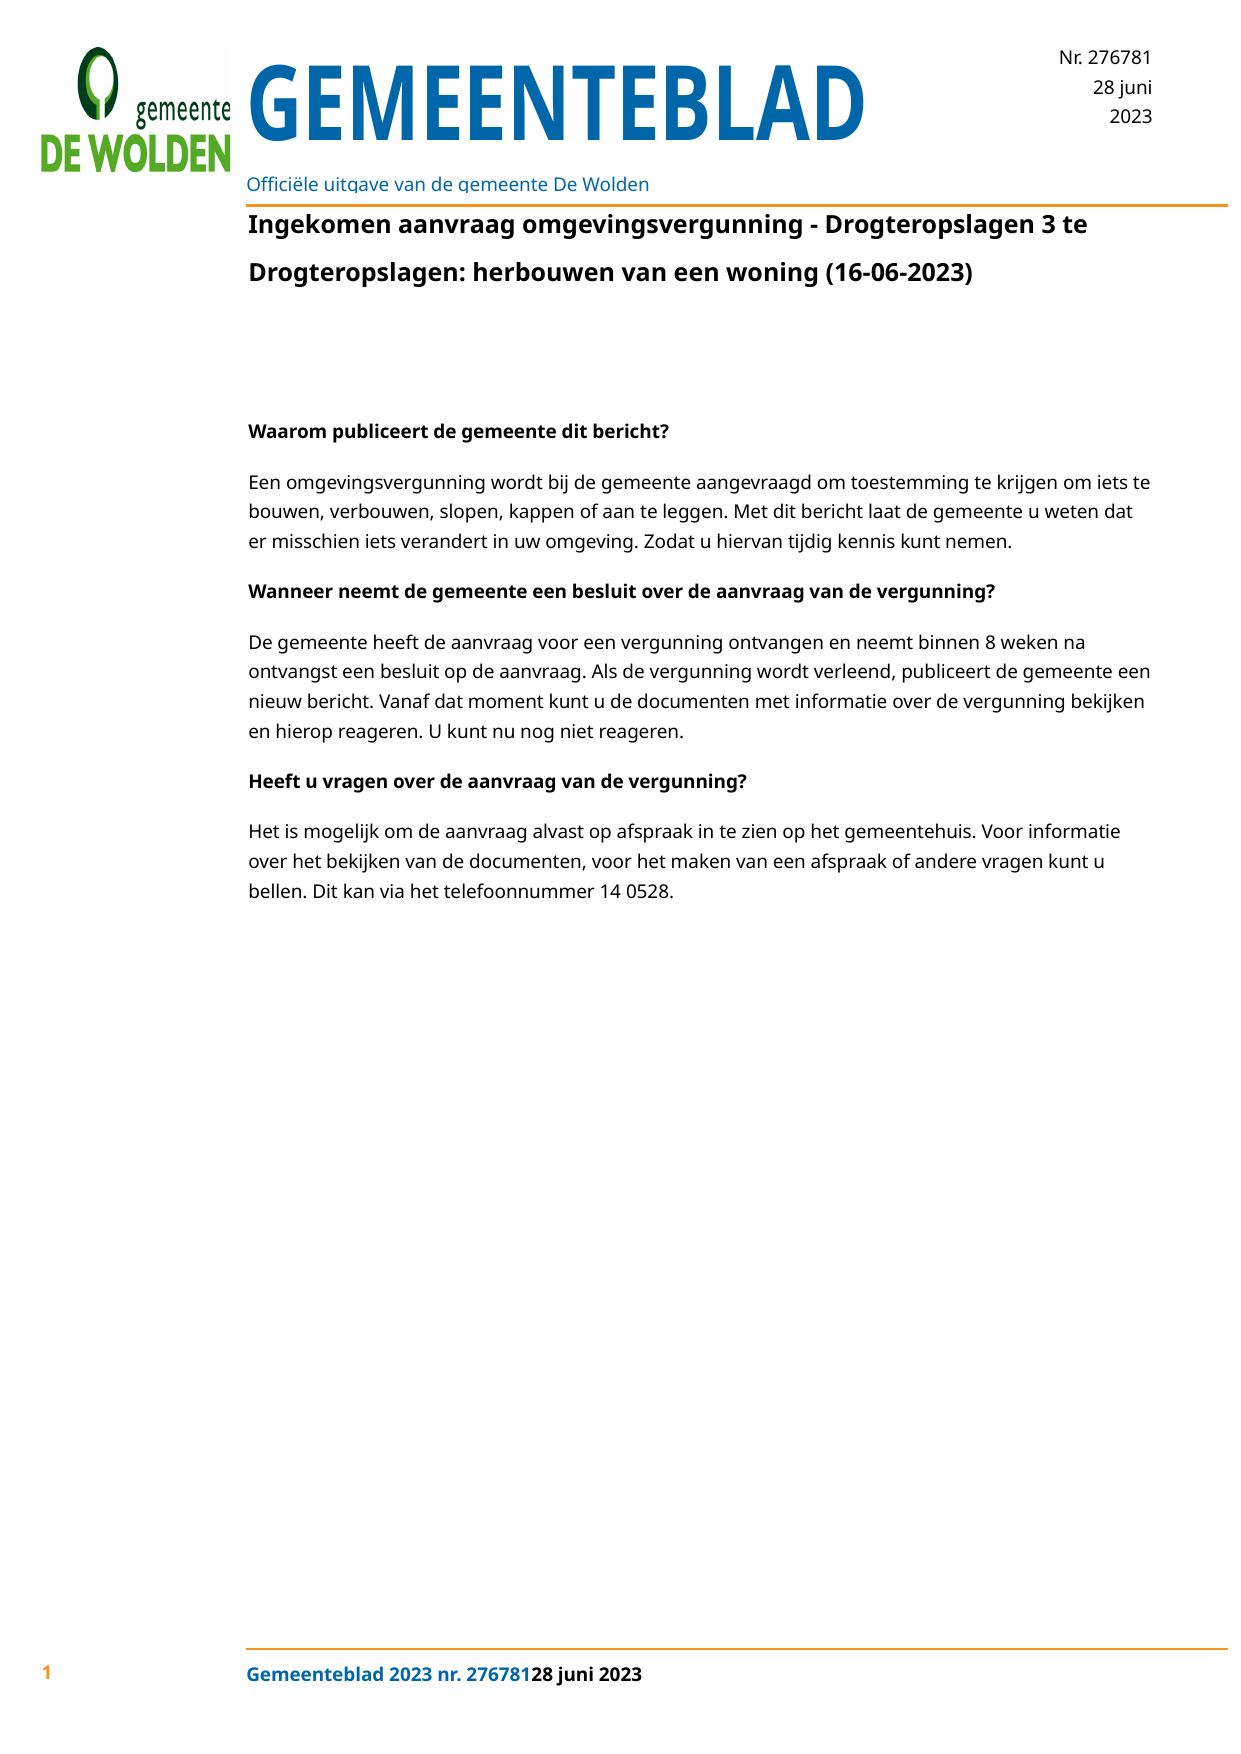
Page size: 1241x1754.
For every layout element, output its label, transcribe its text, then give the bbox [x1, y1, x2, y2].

text Wanneer neemt de gemeente een besluit over de aanvraag van de vergunning? [248, 579, 1152, 604]
text Waarom publiceert de gemeente dit bericht? [248, 419, 1152, 444]
text Een omgevingsvergunning wordt bij de gemeente aangevraagd om toestemming te krijgen om iets te bouwen, verbouwen, slopen, kappen of aan te leggen. Met dit bericht laat de gemeente u weten dat er misschien iets verandert in uw omgeving. Zodat u hiervan tijdig kennis kunt nemen. [248, 469, 1152, 554]
text Heeft u vragen over de aanvraag van de vergunning? [248, 768, 1152, 794]
text Het is mogelijk om de aanvraag alvast op afspraak in te zien op het gemeentehuis. Voor informatie over het bekijken van de documenten, voor het maken van een afspraak of andere vragen kunt u bellen. Dit kan via het telefoonnummer 14 0528. [248, 819, 1152, 904]
text De gemeente heeft de aanvraag voor een vergunning ontvangen en neemt binnen 8 weken na ontvangst een besluit op de aanvraag. Als de vergunning wordt verleend, publiceert de gemeente een nieuw bericht. Vanaf dat moment kunt u de documenten met informatie over de vergunning bekijken en hierop reageren. U kunt nu nog niet reageren. [248, 629, 1152, 744]
text Ingekomen aanvraag omgevingsvergunning - Drogteropslagen 3 te Drogteropslagen: herbouwen van een woning (16-06-2023) [248, 207, 1152, 288]
picture [41, 47, 231, 172]
